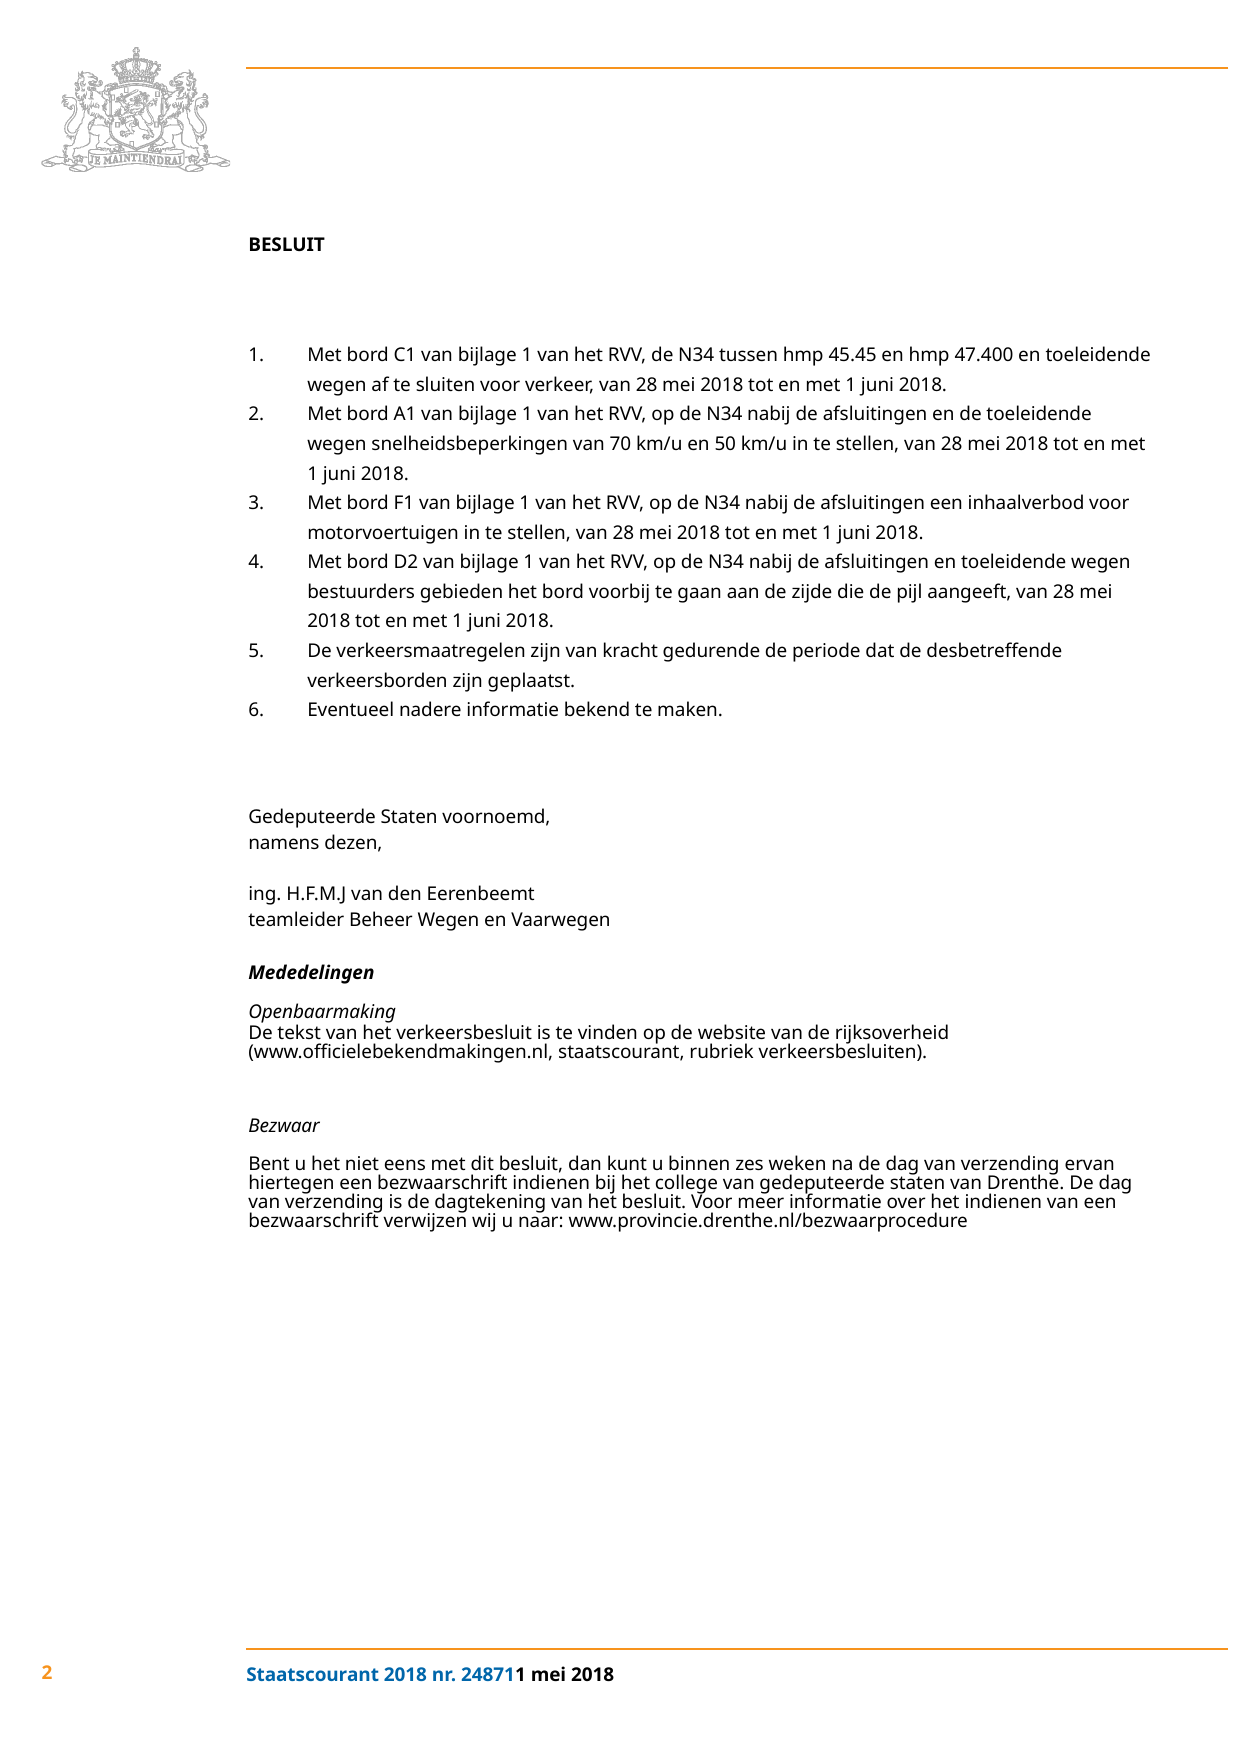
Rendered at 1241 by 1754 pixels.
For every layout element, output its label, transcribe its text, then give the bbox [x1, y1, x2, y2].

text De tekst van het verkeersbesluit is te vinden op de website van de rijksoverheid (www.officielebekendmakingen.nl, staatscourant, rubriek verkeersbesluiten). [248, 1024, 1152, 1063]
text teamleider Beheer Wegen en Vaarwegen [248, 906, 1152, 932]
picture [41, 47, 231, 172]
text BESLUIT [248, 231, 1152, 257]
list Met bord A1 van bijlage 1 van het RVV, op de N34 nabij de afsluitingen en de toeleidende wegen snelheidsbeperkingen van 70 km/u en 50 km/u in te stellen, van 28 mei 2018 tot en met 1 juni 2018. [248, 401, 1152, 486]
list De verkeersmaatregelen zijn van kracht gedurende de periode dat de desbetreffende verkeersborden zijn geplaatst. [248, 637, 1152, 693]
text ing. H.F.M.J van den Eerenbeemt [248, 881, 1152, 906]
list Eventueel nadere informatie bekend te maken. [248, 696, 1152, 722]
text Mededelingen [248, 959, 1152, 985]
list Met bord F1 van bijlage 1 van het RVV, op de N34 nabij de afsluitingen een inhaalverbod voor motorvoertuigen in te stellen, van 28 mei 2018 tot en met 1 juni 2018. [248, 489, 1152, 545]
list Met bord D2 van bijlage 1 van het RVV, op de N34 nabij de afsluitingen en toeleidende wegen bestuurders gebieden het bord voorbij te gaan aan de zijde die de pijl aangeeft, van 28 mei 2018 tot en met 1 juni 2018. [248, 548, 1152, 633]
text Bent u het niet eens met dit besluit, dan kunt u binnen zes weken na de dag van verzending ervan hiertegen een bezwaarschrift indienen bij het college van gedeputeerde staten van Drenthe. De dag van verzending is de dagtekening van het besluit. Voor meer informatie over het indienen van een bezwaarschrift verwijzen wij u naar: www.provincie.drenthe.nl/bezwaarprocedure [248, 1154, 1152, 1232]
text Gedeputeerde Staten voornoemd, [248, 803, 1152, 829]
list Met bord C1 van bijlage 1 van het RVV, de N34 tussen hmp 45.45 en hmp 47.400 en toeleidende wegen af te sluiten voor verkeer, van 28 mei 2018 tot en met 1 juni 2018. [248, 341, 1152, 397]
text Bezwaar [248, 1117, 1152, 1137]
text namens dezen, [248, 829, 1152, 855]
text Openbaarmaking [248, 998, 1152, 1024]
